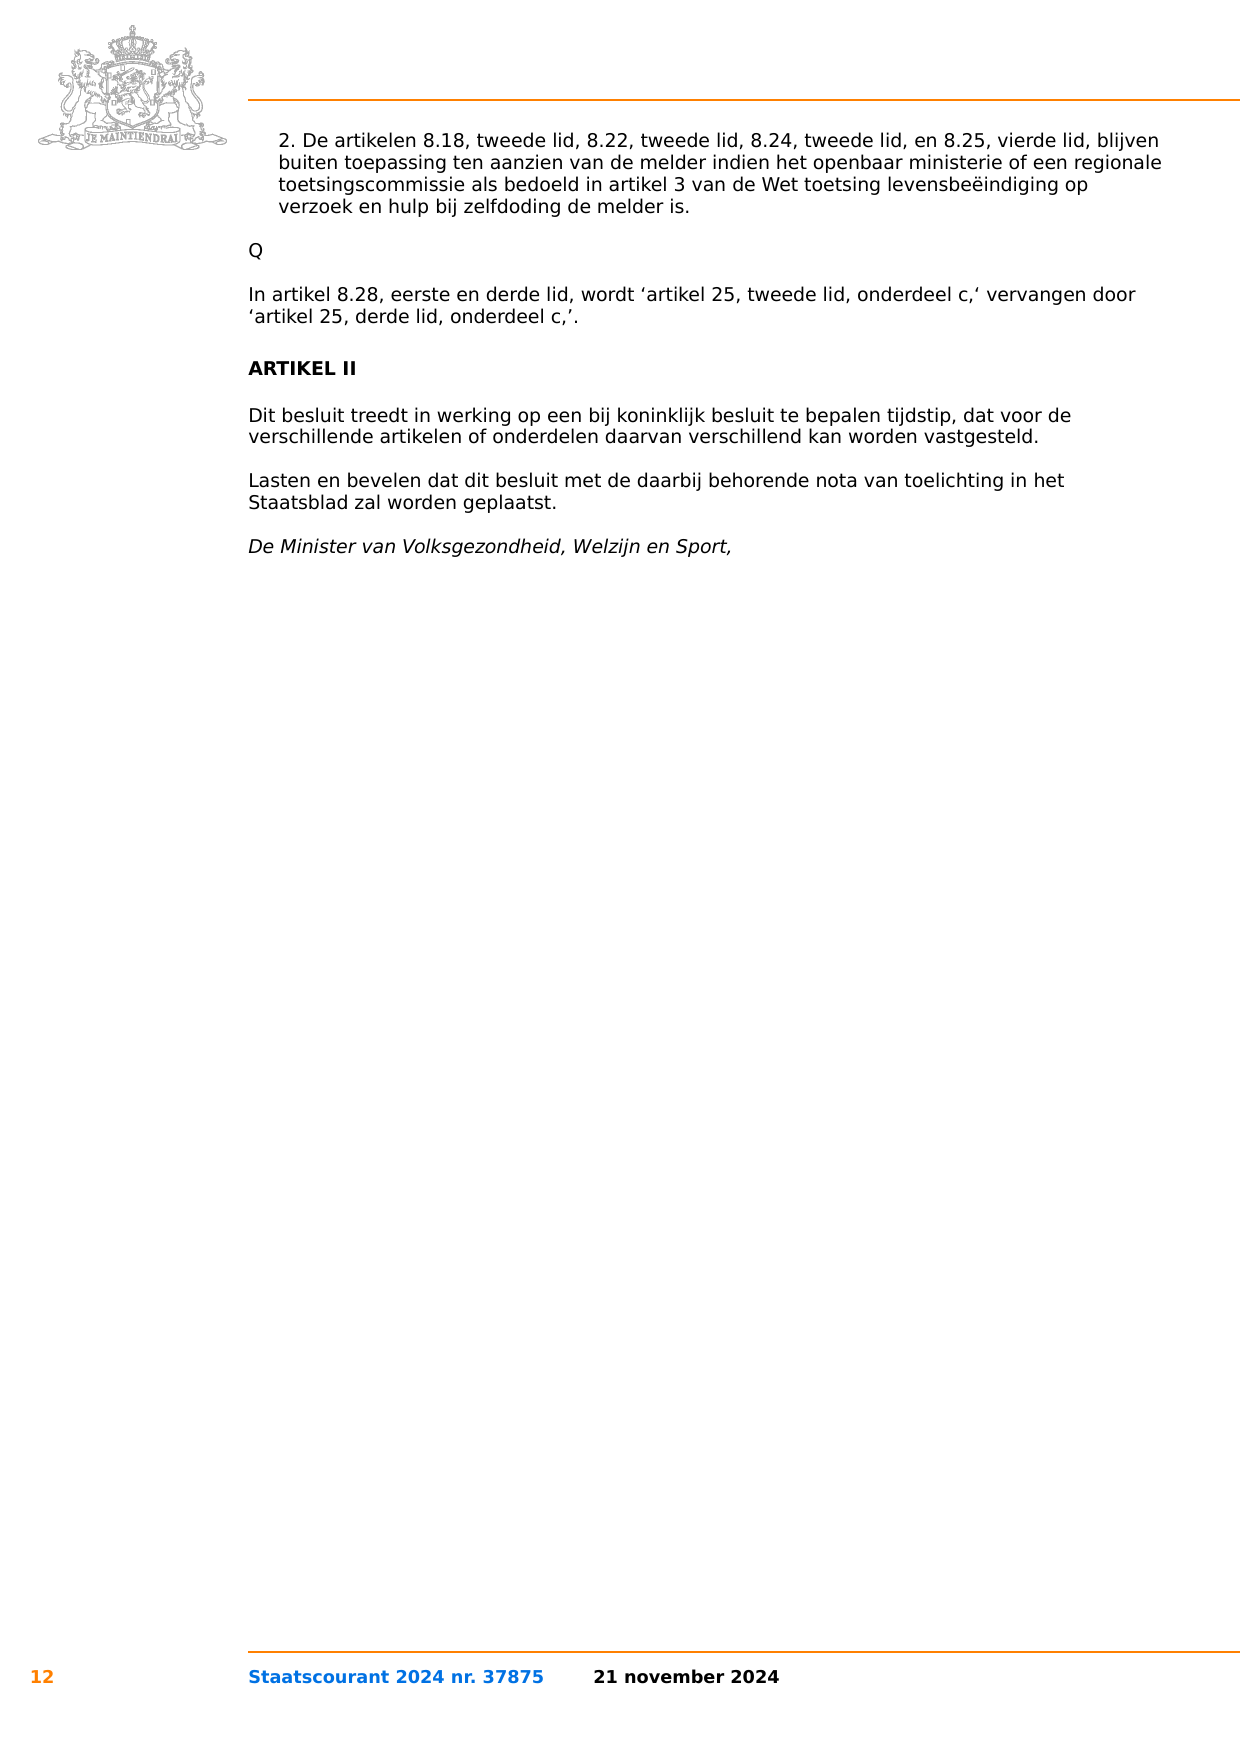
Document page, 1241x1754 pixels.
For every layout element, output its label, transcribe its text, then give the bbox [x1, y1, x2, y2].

subtitle ARTIKEL II [248, 357, 1163, 379]
text In artikel 8.28, eerste en derde lid, wordt ‘artikel 25, tweede lid, onderdeel c,‘ vervangen door ‘artikel 25, derde lid, onderdeel c,’. [248, 283, 1163, 327]
text 2. De artikelen 8.18, tweede lid, 8.22, tweede lid, 8.24, tweede lid, en 8.25, vierde lid, blijven buiten toepassing ten aanzien van de melder indien het openbaar ministerie of een regionale toetsingscommissie als bedoeld in artikel 3 van de Wet toetsing levensbeëindiging op verzoek en hulp bij zelfdoding de melder is. [278, 130, 1163, 218]
text De Minister van Volksgezondheid, Welzijn en Sport, [248, 536, 1163, 558]
picture [38, 25, 227, 150]
text Dit besluit treedt in werking op een bij koninklijk besluit te bepalen tijdstip, dat voor de verschillende artikelen of onderdelen daarvan verschillend kan worden vastgesteld. [248, 404, 1163, 448]
text Q [248, 240, 1163, 262]
text Lasten en bevelen dat dit besluit met de daarbij behorende nota van toelichting in het Staatsblad zal worden geplaatst. [248, 470, 1163, 514]
